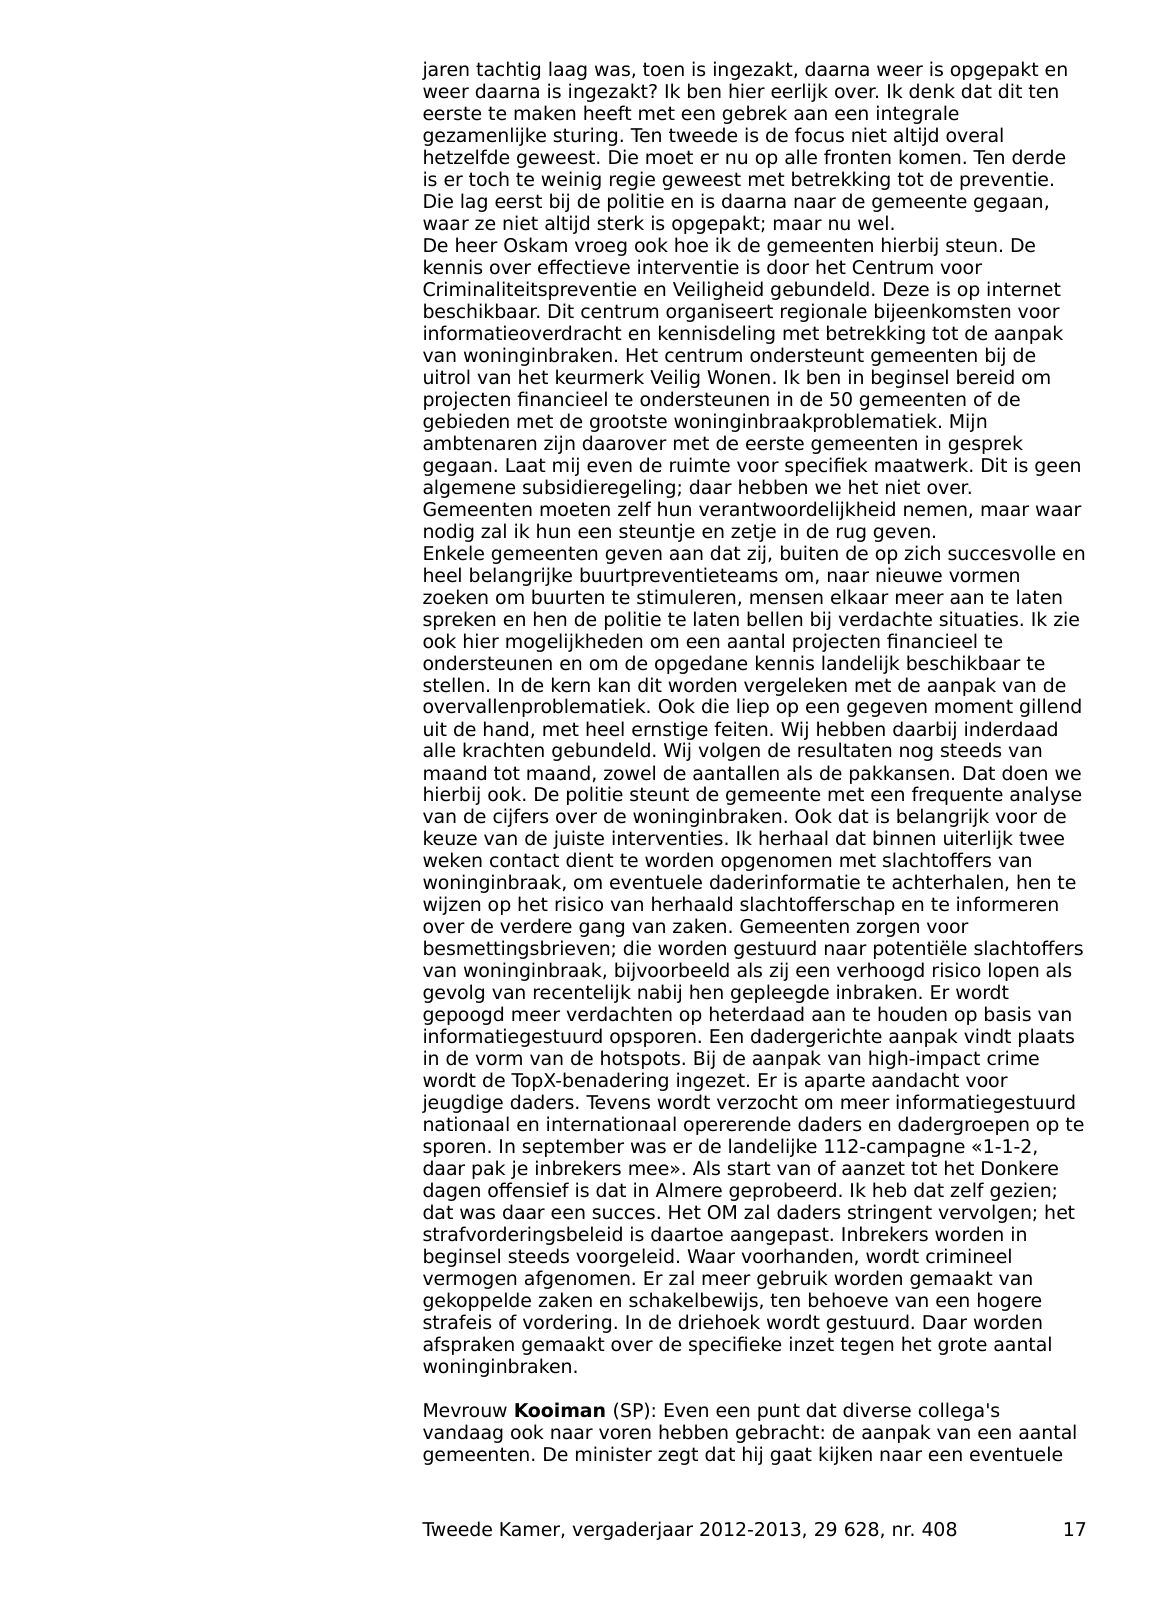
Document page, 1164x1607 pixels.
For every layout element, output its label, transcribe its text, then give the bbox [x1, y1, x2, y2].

text Mevrouw Kooiman (SP): Even een punt dat diverse collega's vandaag ook naar voren hebben gebracht: de aanpak van een aantal gemeenten. De minister zegt dat hij gaat kijken naar een eventuele [422, 1400, 1087, 1466]
text Enkele gemeenten geven aan dat zij, buiten de op zich succesvolle en heel belangrijke buurtpreventieteams om, naar nieuwe vormen zoeken om buurten te stimuleren, mensen elkaar meer aan te laten spreken en hen de politie te laten bellen bij verdachte situaties. Ik zie ook hier mogelijkheden om een aantal projecten financieel te ondersteunen en om de opgedane kennis landelijk beschikbaar te stellen. In de kern kan dit worden vergeleken met de aanpak van de overvallenproblematiek. Ook die liep op een gegeven moment gillend uit de hand, met heel ernstige feiten. Wij hebben daarbij inderdaad alle krachten gebundeld. Wij volgen de resultaten nog steeds van maand tot maand, zowel de aantallen als de pakkansen. Dat doen we hierbij ook. De politie steunt de gemeente met een frequente analyse van de cijfers over de woninginbraken. Ook dat is belangrijk voor de keuze van de juiste interventies. Ik herhaal dat binnen uiterlijk twee weken contact dient te worden opgenomen met slachtoffers van woninginbraak, om eventuele daderinformatie te achterhalen, hen te wijzen op het risico van herhaald slachtofferschap en te informeren over de verdere gang van zaken. Gemeenten zorgen voor besmettingsbrieven; die worden gestuurd naar potentiële slachtoffers van woninginbraak, bijvoorbeeld als zij een verhoogd risico lopen als gevolg van recentelijk nabij hen gepleegde inbraken. Er wordt gepoogd meer verdachten op heterdaad aan te houden op basis van informatiegestuurd opsporen. Een dadergerichte aanpak vindt plaats in de vorm van de hotspots. Bij de aanpak van high-impact crime wordt de TopX-benadering ingezet. Er is aparte aandacht voor jeugdige daders. Tevens wordt verzocht om meer informatiegestuurd nationaal en internationaal opererende daders en dadergroepen op te sporen. In september was er de landelijke 112-campagne «1-1-2, daar pak je inbrekers mee». Als start van of aanzet tot het Donkere dagen offensief is dat in Almere geprobeerd. Ik heb dat zelf gezien; dat was daar een succes. Het OM zal daders stringent vervolgen; het strafvorderingsbeleid is daartoe aangepast. Inbrekers worden in beginsel steeds voorgeleid. Waar voorhanden, wordt crimineel vermogen afgenomen. Er zal meer gebruik worden gemaakt van gekoppelde zaken en schakelbewijs, ten behoeve van een hogere strafeis of vordering. In de driehoek wordt gestuurd. Daar worden afspraken gemaakt over de specifieke inzet tegen het grote aantal woninginbraken. [422, 543, 1087, 1378]
text jaren tachtig laag was, toen is ingezakt, daarna weer is opgepakt en weer daarna is ingezakt? Ik ben hier eerlijk over. Ik denk dat dit ten eerste te maken heeft met een gebrek aan een integrale gezamenlijke sturing. Ten tweede is de focus niet altijd overal hetzelfde geweest. Die moet er nu op alle fronten komen. Ten derde is er toch te weinig regie geweest met betrekking tot de preventie. Die lag eerst bij de politie en is daarna naar de gemeente gegaan, waar ze niet altijd sterk is opgepakt; maar nu wel. [422, 59, 1087, 235]
text De heer Oskam vroeg ook hoe ik de gemeenten hierbij steun. De kennis over effectieve interventie is door het Centrum voor Criminaliteitspreventie en Veiligheid gebundeld. Deze is op internet beschikbaar. Dit centrum organiseert regionale bijeenkomsten voor informatieoverdracht en kennisdeling met betrekking tot de aanpak van woninginbraken. Het centrum ondersteunt gemeenten bij de uitrol van het keurmerk Veilig Wonen. Ik ben in beginsel bereid om projecten financieel te ondersteunen in de 50 gemeenten of de gebieden met de grootste woninginbraakproblematiek. Mijn ambtenaren zijn daarover met de eerste gemeenten in gesprek gegaan. Laat mij even de ruimte voor specifiek maatwerk. Dit is geen algemene subsidieregeling; daar hebben we het niet over. Gemeenten moeten zelf hun verantwoordelijkheid nemen, maar waar nodig zal ik hun een steuntje en zetje in de rug geven. [422, 235, 1087, 543]
